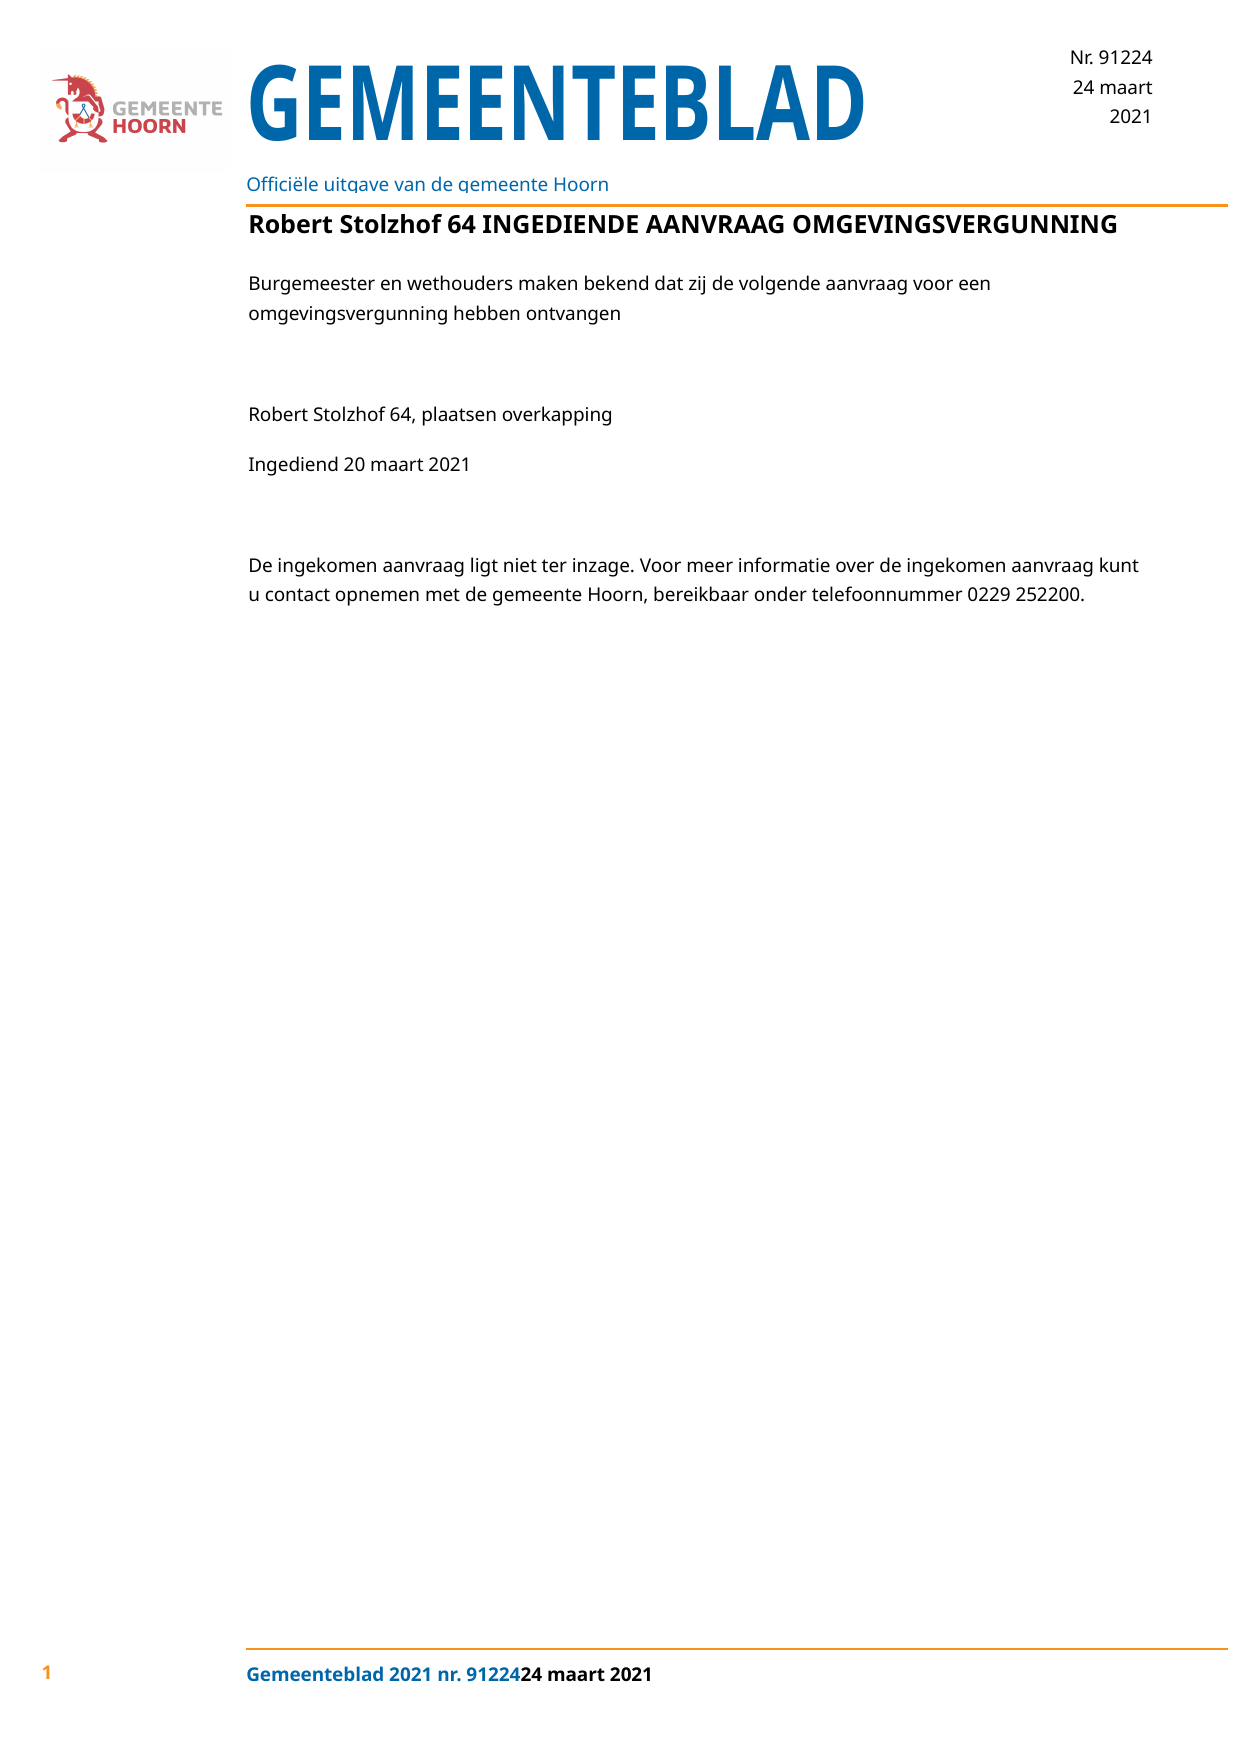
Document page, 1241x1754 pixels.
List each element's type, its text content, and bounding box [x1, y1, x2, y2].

text Burgemeester en wethouders maken bekend dat zij de volgende aanvraag voor een omgevingsvergunning hebben ontvangen [248, 270, 1152, 326]
text Robert Stolzhof 64 INGEDIENDE AANVRAAG OMGEVINGSVERGUNNING [248, 207, 1152, 241]
text Ingediend 20 maart 2021 [248, 451, 1152, 477]
picture [41, 47, 231, 172]
text De ingekomen aanvraag ligt niet ter inzage. Voor meer informatie over de ingekomen aanvraag kunt u contact opnemen met de gemeente Hoorn, bereikbaar onder telefoonnummer 0229 252200. [248, 552, 1152, 607]
text Robert Stolzhof 64, plaatsen overkapping [248, 401, 1152, 426]
